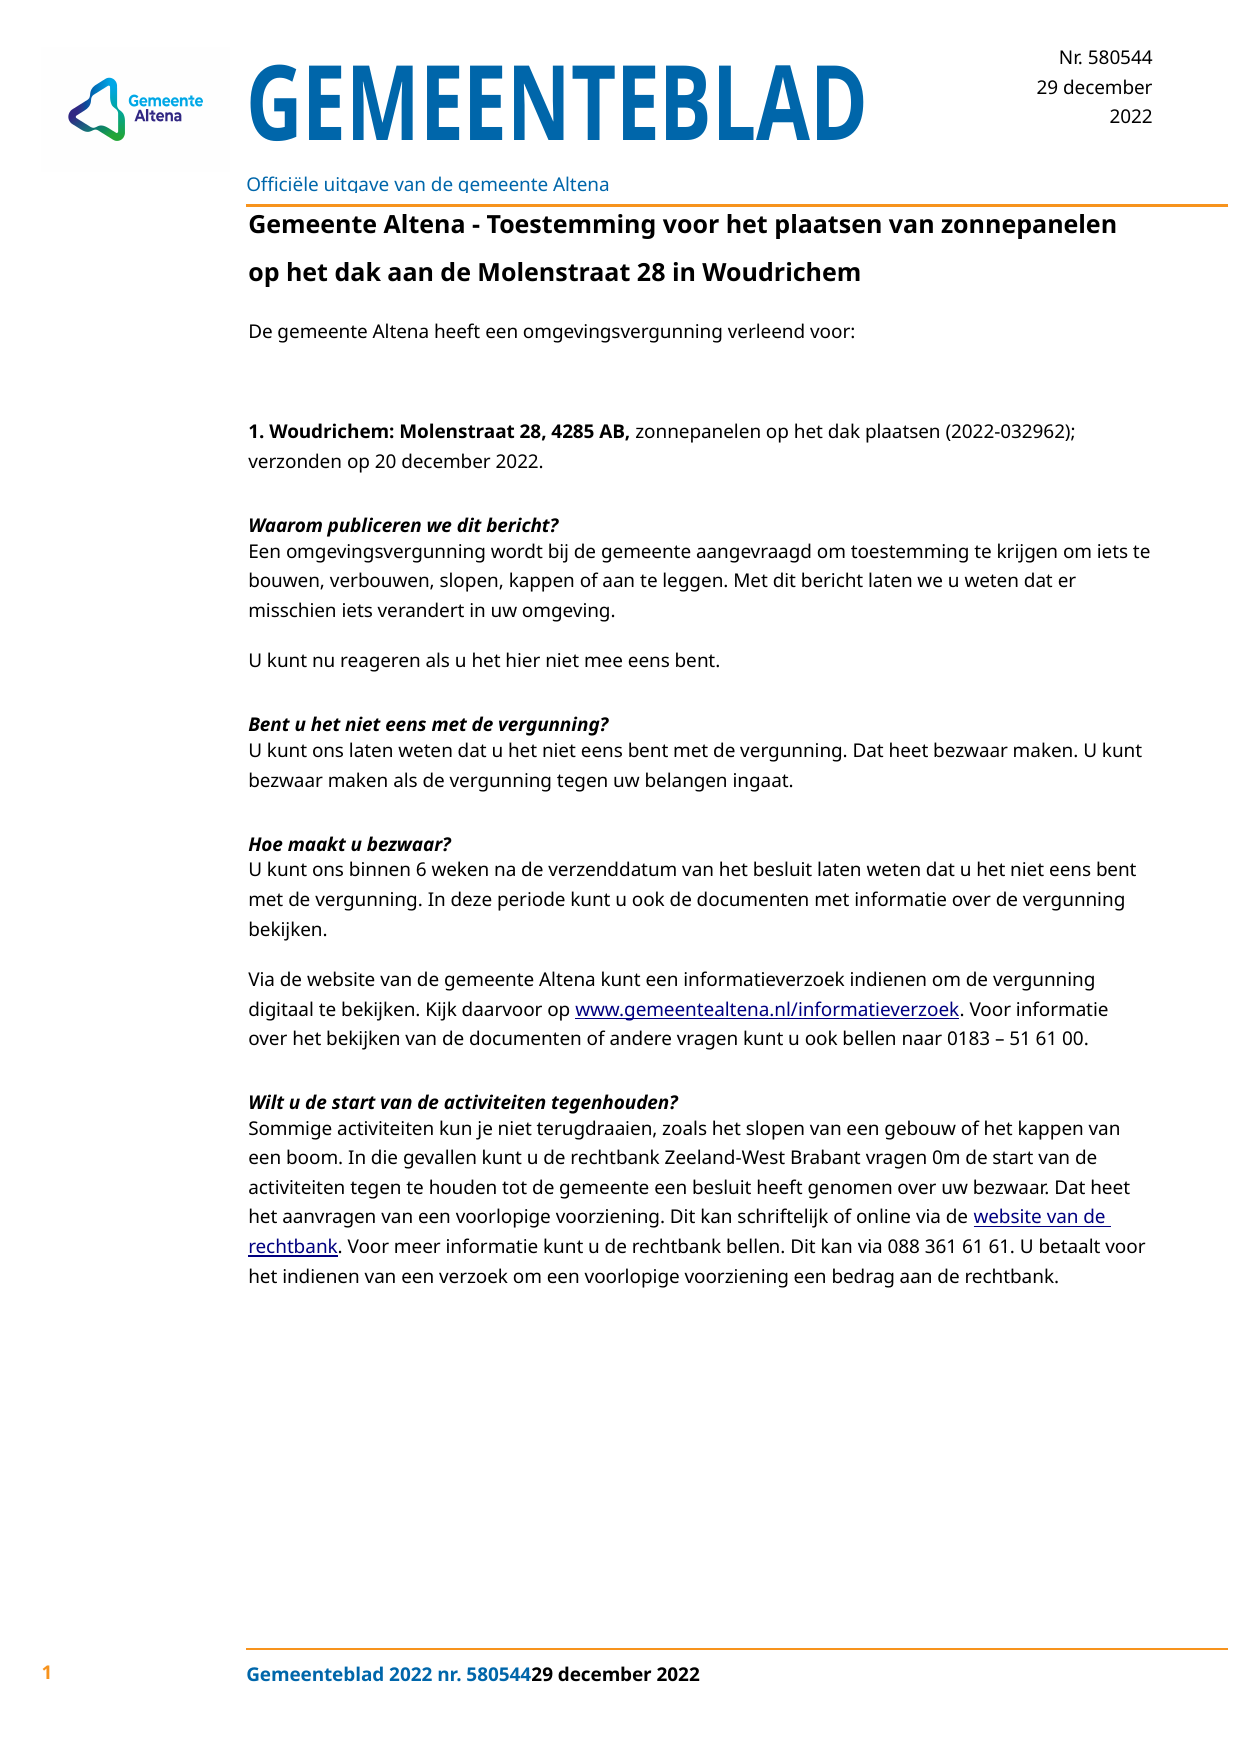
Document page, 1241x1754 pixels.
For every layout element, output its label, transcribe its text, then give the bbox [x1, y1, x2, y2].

text Waarom publiceren we dit bericht? [248, 512, 1152, 538]
text Een omgevingsvergunning wordt bij de gemeente aangevraagd om toestemming te krijgen om iets te bouwen, verbouwen, slopen, kappen of aan te leggen. Met dit bericht laten we u weten dat er misschien iets verandert in uw omgeving. [248, 538, 1152, 623]
text 1. Woudrichem: Molenstraat 28, 4285 AB, zonnepanelen op het dak plaatsen (2022-032962); verzonden op 20 december 2022. [248, 419, 1152, 474]
text Via de website van de gemeente Altena kunt een informatieverzoek indienen om de vergunning digitaal te bekijken. Kijk daarvoor op www.gemeentealtena.nl/informatieverzoek. Voor informatie over het bekijken van de documenten of andere vragen kunt u ook bellen naar 0183 – 51 61 00. [248, 966, 1152, 1051]
picture [41, 47, 231, 172]
text Bent u het niet eens met de vergunning? [248, 712, 1152, 737]
text U kunt nu reageren als u het hier niet mee eens bent. [248, 648, 1152, 673]
text Wilt u de start van de activiteiten tegenhouden? [248, 1089, 1152, 1115]
text Gemeente Altena - Toestemming voor het plaatsen van zonnepanelen op het dak aan de Molenstraat 28 in Woudrichem [248, 207, 1152, 288]
text De gemeente Altena heeft een omgevingsvergunning verleend voor: [248, 318, 1152, 344]
text Hoe maakt u bezwaar? [248, 831, 1152, 857]
text U kunt ons binnen 6 weken na de verzenddatum van het besluit laten weten dat u het niet eens bent met de vergunning. In deze periode kunt u ook de documenten met informatie over de vergunning bekijken. [248, 857, 1152, 941]
text Sommige activiteiten kun je niet terugdraaien, zoals het slopen van een gebouw of het kappen van een boom. In die gevallen kunt u de rechtbank Zeeland-West Brabant vragen 0m de start van de activiteiten tegen te houden tot de gemeente een besluit heeft genomen over uw bezwaar. Dat heet het aanvragen van een voorlopige voorziening. Dit kan schriftelijk of online via de website van de rechtbank. Voor meer informatie kunt u de rechtbank bellen. Dit kan via 088 361 61 61. U betaalt voor het indienen van een verzoek om een voorlopige voorziening een bedrag aan de rechtbank. [248, 1115, 1152, 1289]
text U kunt ons laten weten dat u het niet eens bent met de vergunning. Dat heet bezwaar maken. U kunt bezwaar maken als de vergunning tegen uw belangen ingaat. [248, 737, 1152, 793]
